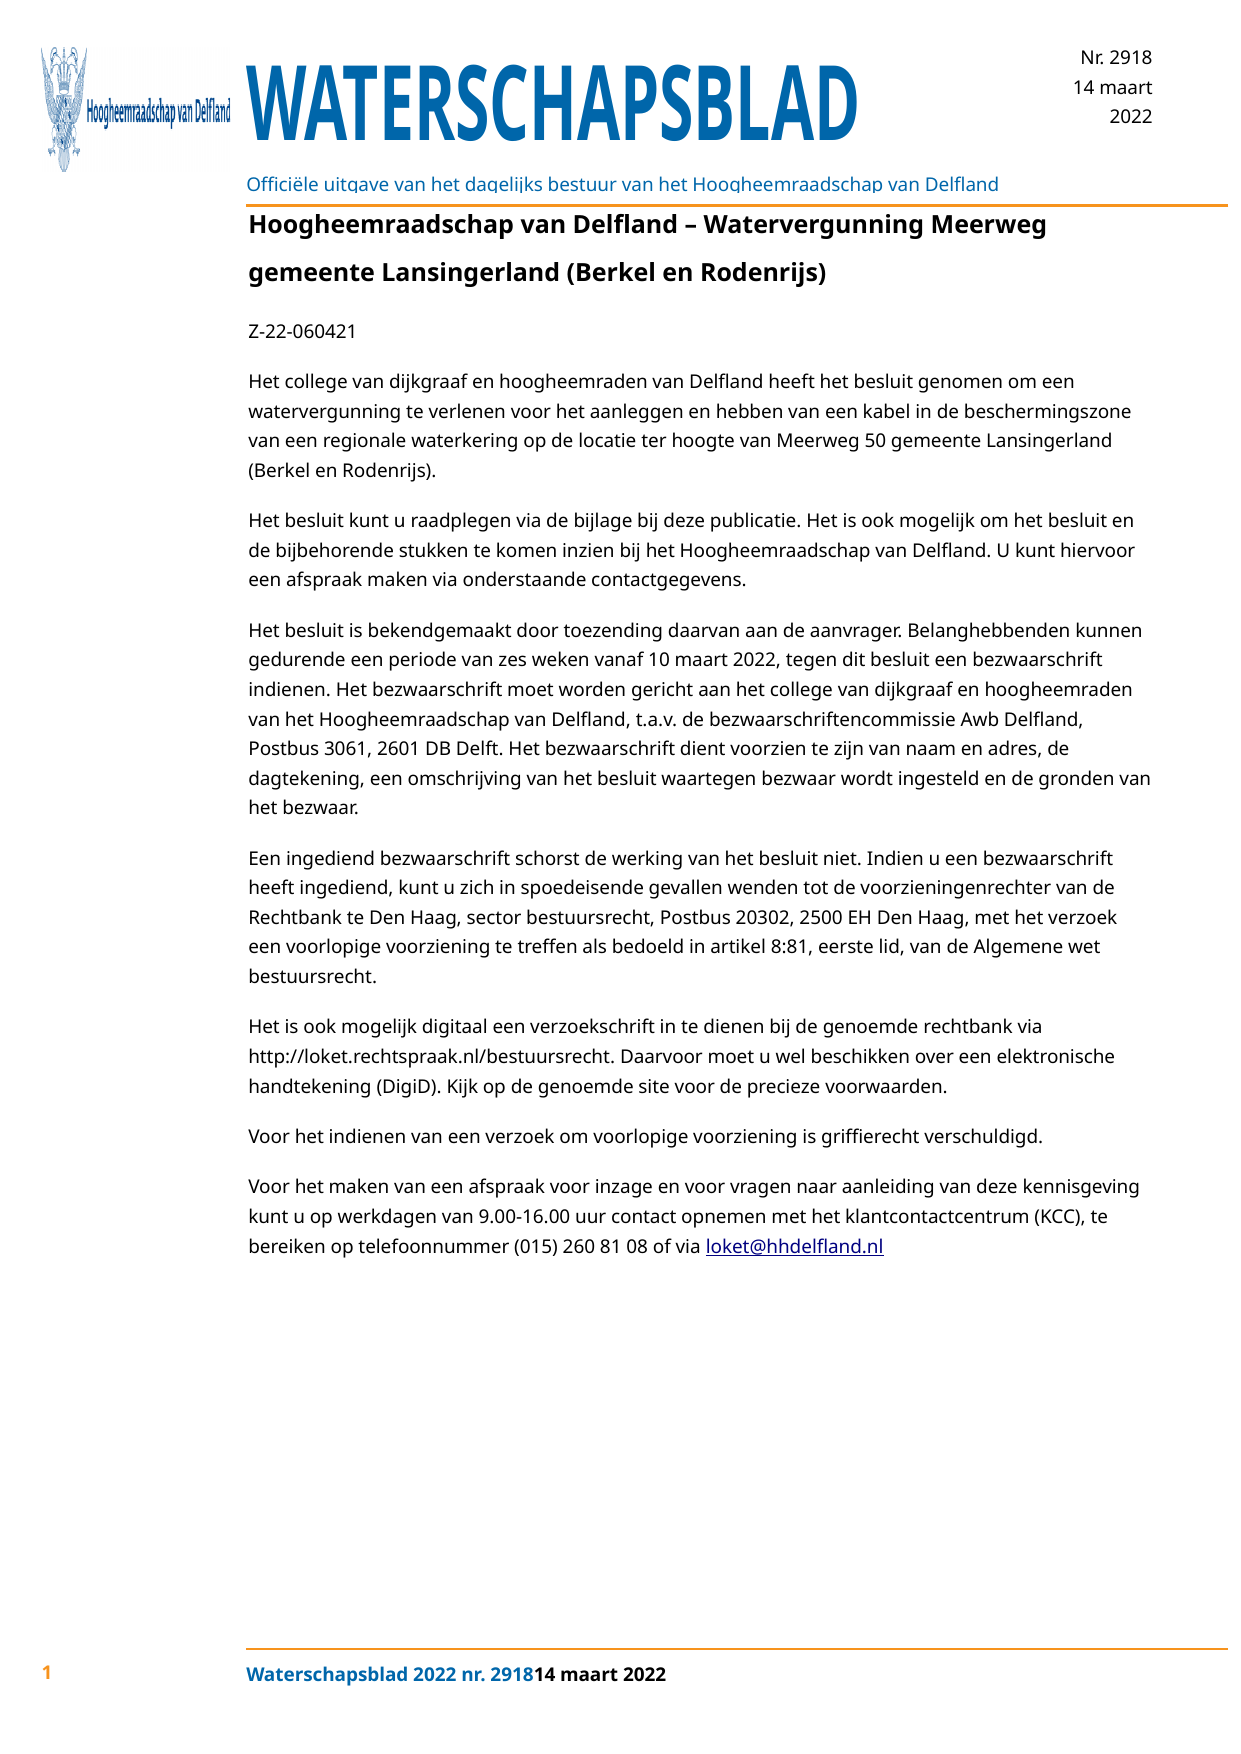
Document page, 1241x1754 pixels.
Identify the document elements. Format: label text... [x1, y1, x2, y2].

text Z-22-060421 [248, 318, 1152, 344]
text Hoogheemraadschap van Delfland – Watervergunning Meerweg gemeente Lansingerland (Berkel en Rodenrijs) [248, 207, 1152, 288]
text Een ingediend bezwaarschrift schorst de werking van het besluit niet. Indien u een bezwaarschrift heeft ingediend, kunt u zich in spoedeisende gevallen wenden tot de voorzieningenrechter van de Rechtbank te Den Haag, sector bestuursrecht, Postbus 20302, 2500 EH Den Haag, met het verzoek een voorlopige voorziening te treffen als bedoeld in artikel 8:81, eerste lid, van de Algemene wet bestuursrecht. [248, 845, 1152, 989]
text Voor het maken van een afspraak voor inzage en voor vragen naar aanleiding van deze kennisgeving kunt u op werkdagen van 9.00-16.00 uur contact opnemen met het klantcontactcentrum (KCC), te bereiken op telefoonnummer (015) 260 81 08 of via loket@hhdelfland.nl [248, 1174, 1152, 1259]
text Het is ook mogelijk digitaal een verzoekschrift in te dienen bij de genoemde rechtbank via http://loket.rechtspraak.nl/bestuursrecht. Daarvoor moet u wel beschikken over een elektronische handtekening (DigiD). Kijk op de genoemde site voor de precieze voorwaarden. [248, 1014, 1152, 1099]
text Het besluit is bekendgemaakt door toezending daarvan aan de aanvrager. Belanghebbenden kunnen gedurende een periode van zes weken vanaf 10 maart 2022, tegen dit besluit een bezwaarschrift indienen. Het bezwaarschrift moet worden gericht aan het college van dijkgraaf en hoogheemraden van het Hoogheemraadschap van Delfland, t.a.v. de bezwaarschriftencommissie Awb Delfland, Postbus 3061, 2601 DB Delft. Het bezwaarschrift dient voorzien te zijn van naam en adres, de dagtekening, een omschrijving van het besluit waartegen bezwaar wordt ingesteld en de gronden van het bezwaar. [248, 617, 1152, 820]
text Het besluit kunt u raadplegen via de bijlage bij deze publicatie. Het is ook mogelijk om het besluit en de bijbehorende stukken te komen inzien bij het Hoogheemraadschap van Delfland. U kunt hiervoor een afspraak maken via onderstaande contactgegevens. [248, 507, 1152, 592]
text Het college van dijkgraaf en hoogheemraden van Delfland heeft het besluit genomen om een watervergunning te verlenen voor het aanleggen en hebben van een kabel in de beschermingszone van een regionale waterkering op de locatie ter hoogte van Meerweg 50 gemeente Lansingerland (Berkel en Rodenrijs). [248, 368, 1152, 483]
picture [41, 47, 231, 172]
text Voor het indienen van een verzoek om voorlopige voorziening is griffierecht verschuldigd. [248, 1123, 1152, 1149]
